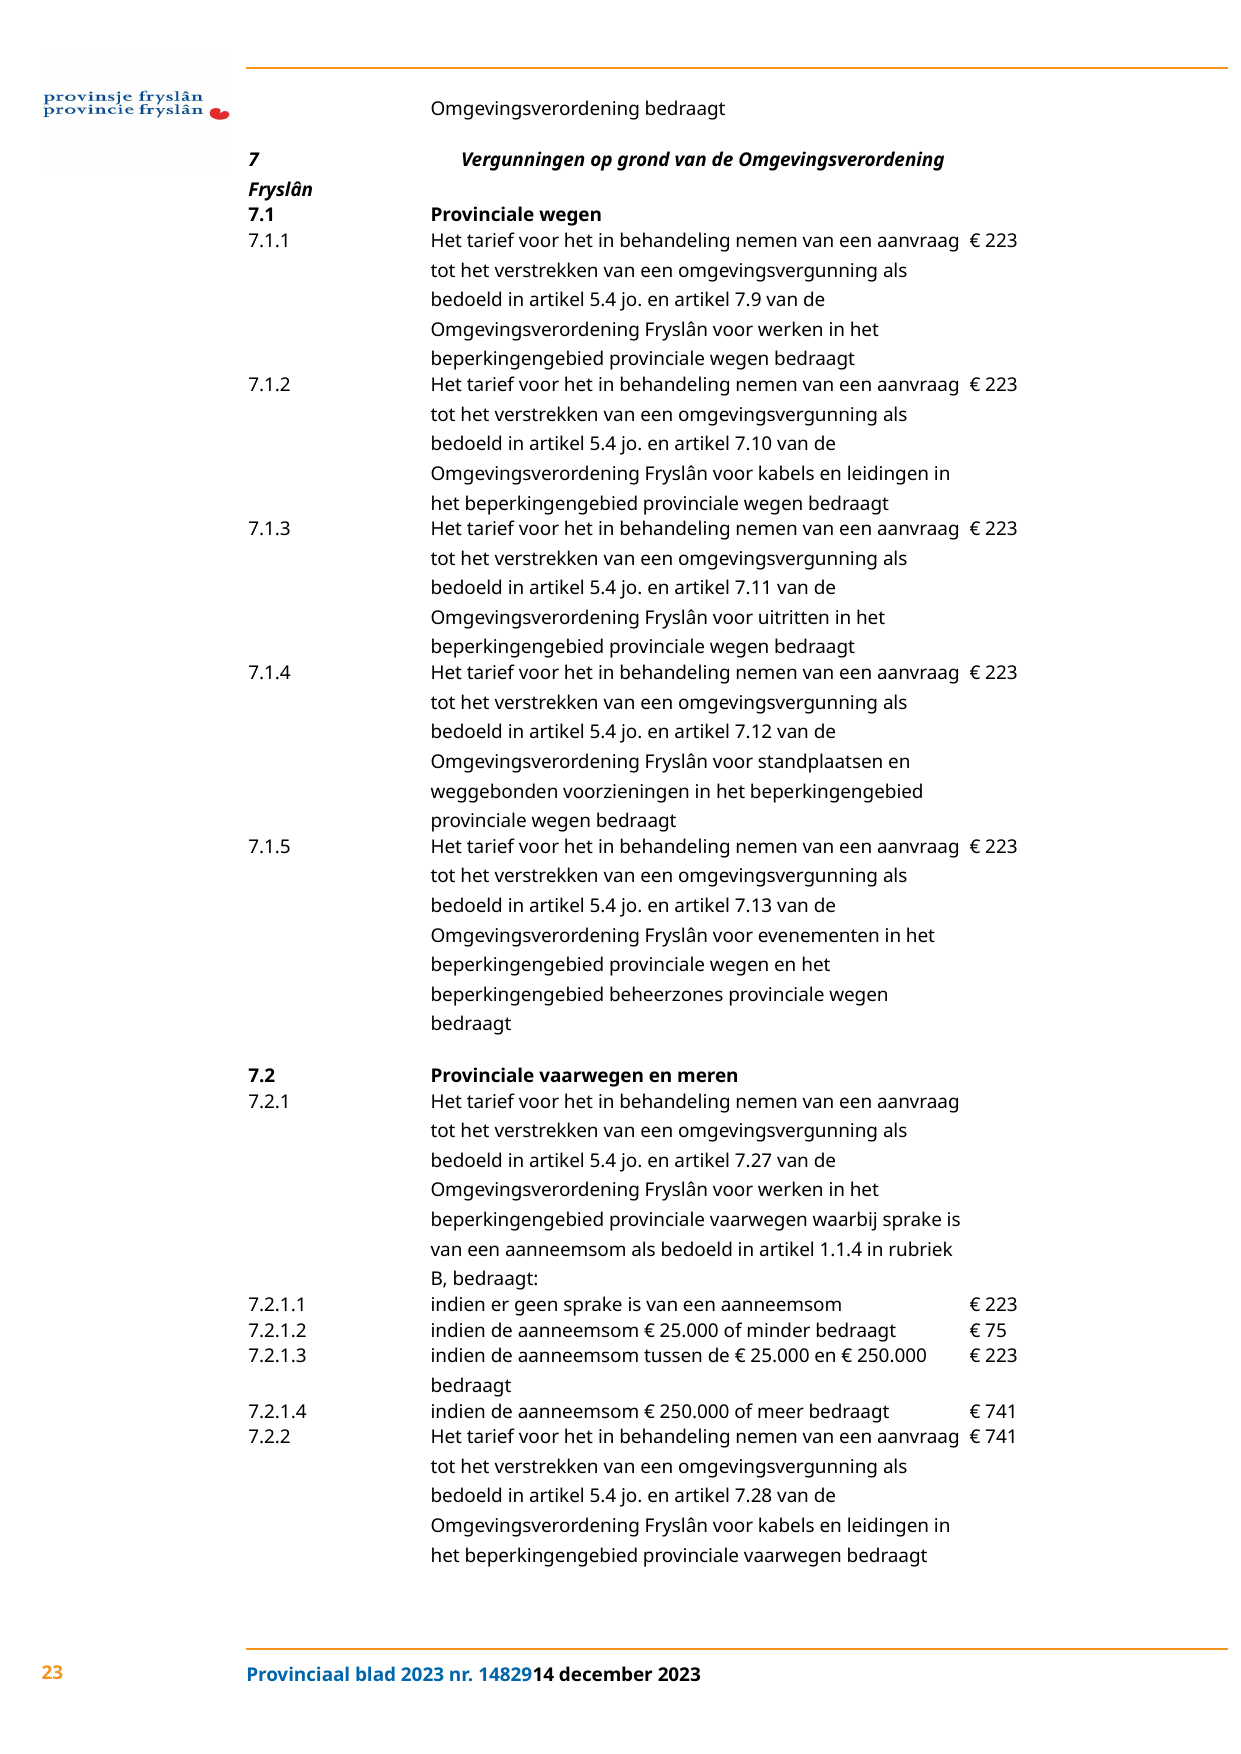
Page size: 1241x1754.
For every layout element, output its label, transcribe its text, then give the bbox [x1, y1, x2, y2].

table_cell [248, 1036, 430, 1062]
table_cell 7.1.3 [248, 515, 430, 659]
table_cell [430, 1036, 969, 1062]
table_cell € 223 [969, 1291, 1152, 1317]
table_cell Het tarief voor het in behandeling nemen van een aanvraag tot het verstrekken van een omgevingsvergunning als bedoeld in artikel 5.4 jo. en artikel 7.28 van de Omgevingsverordening Fryslân voor kabels en leidingen in het beperkingengebied provinciale vaarwegen bedraagt [430, 1424, 969, 1568]
table_cell [969, 146, 1152, 202]
table_cell 7.2.1.4 [248, 1398, 430, 1423]
table_cell 7.2.1.1 [248, 1291, 430, 1317]
table_cell € 223 [969, 1343, 1152, 1398]
table_cell 7.1.2 [248, 371, 430, 515]
table_cell [248, 121, 430, 146]
table_cell € 223 [969, 515, 1152, 659]
table_cell [969, 202, 1152, 227]
table_cell € 223 [969, 227, 1152, 371]
table_cell [969, 95, 1152, 121]
table_cell € 741 [969, 1398, 1152, 1423]
table_cell [969, 1568, 1152, 1593]
table_cell indien er geen sprake is van een aanneemsom [430, 1291, 969, 1317]
table_cell [248, 1568, 430, 1593]
table_cell [969, 1088, 1152, 1291]
table_cell indien de aanneemsom € 250.000 of meer bedraagt [430, 1398, 969, 1423]
table_cell 7.1.1 [248, 227, 430, 371]
table_cell 7.2.1.2 [248, 1317, 430, 1342]
table_cell 7.1.4 [248, 660, 430, 833]
table_cell Het tarief voor het in behandeling nemen van een aanvraag tot het verstrekken van een omgevingsvergunning als bedoeld in artikel 5.4 jo. en artikel 7.9 van de Omgevingsverordening Fryslân voor werken in het beperkingengebied provinciale wegen bedraagt [430, 227, 969, 371]
table_cell € 741 [969, 1424, 1152, 1568]
table_cell € 223 [969, 833, 1152, 1036]
table_cell 7 Vergunningen op grond van de Omgevingsverordening Fryslân [248, 146, 969, 202]
table_cell [430, 121, 969, 146]
table_cell € 75 [969, 1317, 1152, 1342]
table_cell Provinciale wegen [430, 202, 969, 227]
table_cell Provinciale vaarwegen en meren [430, 1062, 969, 1088]
table_cell Het tarief voor het in behandeling nemen van een aanvraag tot het verstrekken van een omgevingsvergunning als bedoeld in artikel 5.4 jo. en artikel 7.12 van de Omgevingsverordening Fryslân voor standplaatsen en weggebonden voorzieningen in het beperkingengebied provinciale wegen bedraagt [430, 660, 969, 833]
table_cell 7.1 [248, 202, 430, 227]
table_cell 7.2 [248, 1062, 430, 1088]
table_cell [969, 1062, 1152, 1088]
table_cell [430, 1568, 969, 1593]
table_cell € 223 [969, 371, 1152, 515]
table_cell 7.1.5 [248, 833, 430, 1036]
table_cell [248, 95, 430, 121]
table_cell indien de aanneemsom € 25.000 of minder bedraagt [430, 1317, 969, 1342]
table_cell Het tarief voor het in behandeling nemen van een aanvraag tot het verstrekken van een omgevingsvergunning als bedoeld in artikel 5.4 jo. en artikel 7.10 van de Omgevingsverordening Fryslân voor kabels en leidingen in het beperkingengebied provinciale wegen bedraagt [430, 371, 969, 515]
table_cell € 223 [969, 660, 1152, 833]
table_cell Omgevingsverordening bedraagt [430, 95, 969, 121]
table_cell [969, 1036, 1152, 1062]
table_cell Het tarief voor het in behandeling nemen van een aanvraag tot het verstrekken van een omgevingsvergunning als bedoeld in artikel 5.4 jo. en artikel 7.13 van de Omgevingsverordening Fryslân voor evenementen in het beperkingengebied provinciale wegen en het beperkingengebied beheerzones provinciale wegen bedraagt [430, 833, 969, 1036]
table_cell Het tarief voor het in behandeling nemen van een aanvraag tot het verstrekken van een omgevingsvergunning als bedoeld in artikel 5.4 jo. en artikel 7.27 van de Omgevingsverordening Fryslân voor werken in het beperkingengebied provinciale vaarwegen waarbij sprake is van een aanneemsom als bedoeld in artikel 1.1.4 in rubriek B, bedraagt: [430, 1088, 969, 1291]
table_cell [969, 121, 1152, 146]
table_cell 7.2.2 [248, 1424, 430, 1568]
table_cell 7.2.1 [248, 1088, 430, 1291]
table_cell indien de aanneemsom tussen de € 25.000 en € 250.000 bedraagt [430, 1343, 969, 1398]
table_cell 7.2.1.3 [248, 1343, 430, 1398]
picture [41, 47, 231, 172]
table_cell Het tarief voor het in behandeling nemen van een aanvraag tot het verstrekken van een omgevingsvergunning als bedoeld in artikel 5.4 jo. en artikel 7.11 van de Omgevingsverordening Fryslân voor uitritten in het beperkingengebied provinciale wegen bedraagt [430, 515, 969, 659]
